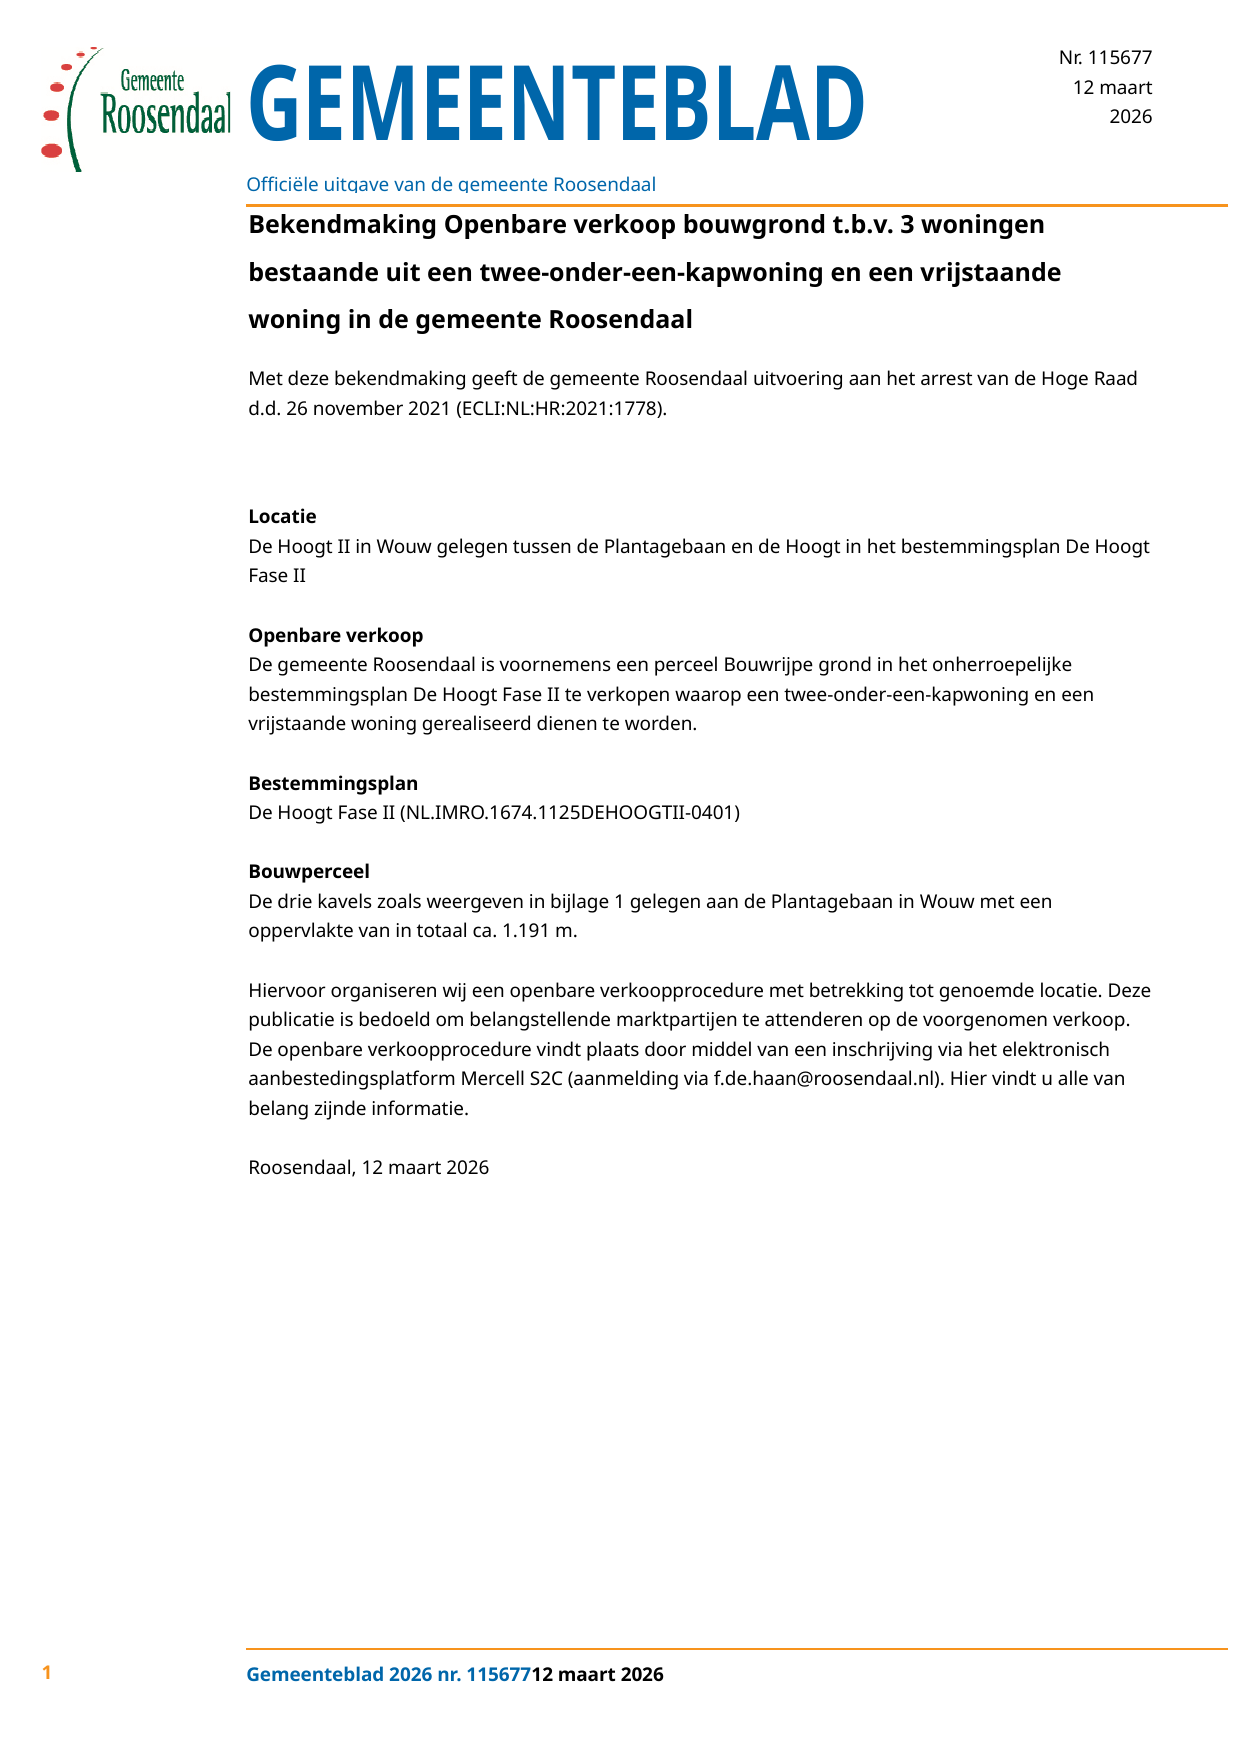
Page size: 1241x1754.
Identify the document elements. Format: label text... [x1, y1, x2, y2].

text Locatie [248, 503, 1152, 529]
text Met deze bekendmaking geeft de gemeente Roosendaal uitvoering aan het arrest van de Hoge Raad d.d. 26 november 2021 (ECLI:NL:HR:2021:1778). [248, 366, 1152, 421]
text Bouwperceel [248, 858, 1152, 884]
text De Hoogt Fase II (NL.IMRO.1674.1125DEHOOGTII-0401) [248, 799, 1152, 825]
text De drie kavels zoals weergeven in bijlage 1 gelegen aan de Plantagebaan in Wouw met een oppervlakte van in totaal ca. 1.191 m. [248, 888, 1152, 943]
text De Hoogt II in Wouw gelegen tussen de Plantagebaan en de Hoogt in het bestemmingsplan De Hoogt Fase II [248, 533, 1152, 588]
text Roosendaal, 12 maart 2026 [248, 1154, 1152, 1180]
text Bekendmaking Openbare verkoop bouwgrond t.b.v. 3 woningen bestaande uit een twee-onder-een-kapwoning en een vrijstaande woning in de gemeente Roosendaal [248, 207, 1152, 336]
text Openbare verkoop [248, 622, 1152, 648]
text De gemeente Roosendaal is voornemens een perceel Bouwrijpe grond in het onherroepelijke bestemmingsplan De Hoogt Fase II te verkopen waarop een twee-onder-een-kapwoning en een vrijstaande woning gerealiseerd dienen te worden. [248, 651, 1152, 736]
picture [41, 47, 231, 172]
text Hiervoor organiseren wij een openbare verkoopprocedure met betrekking tot genoemde locatie. Deze publicatie is bedoeld om belangstellende marktpartijen te attenderen op de voorgenomen verkoop. De openbare verkoopprocedure vindt plaats door middel van een inschrijving via het elektronisch aanbestedingsplatform Mercell S2C (aanmelding via f.de.haan@roosendaal.nl). Hier vindt u alle van belang zijnde informatie. [248, 977, 1152, 1121]
text Bestemmingsplan [248, 770, 1152, 796]
